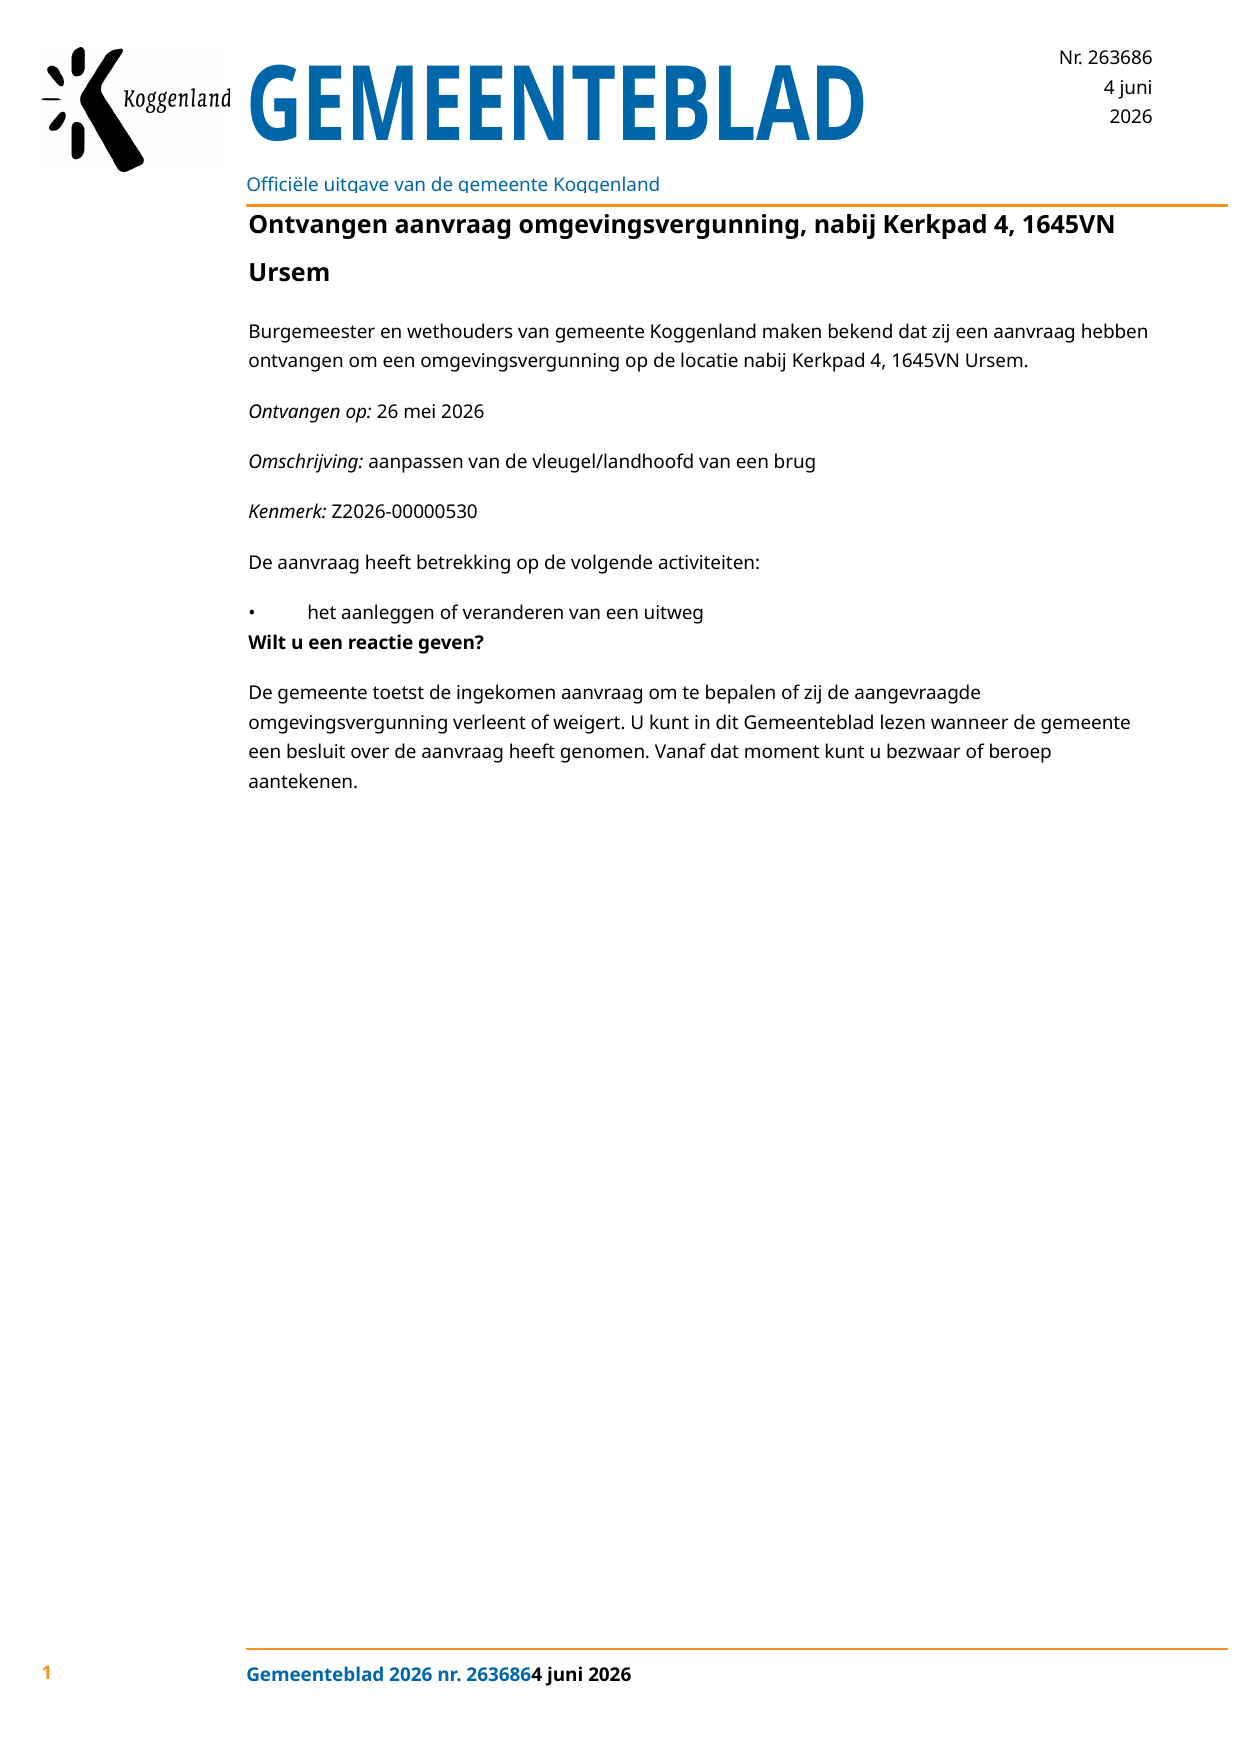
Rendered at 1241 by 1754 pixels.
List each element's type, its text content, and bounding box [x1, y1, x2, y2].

text Omschrijving: aanpassen van de vleugel/landhoofd van een brug [248, 448, 1152, 474]
text Kenmerk: Z2026-00000530 [248, 499, 1152, 524]
list het aanleggen of veranderen van een uitweg [248, 599, 1152, 625]
text De gemeente toetst de ingekomen aanvraag om te bepalen of zij de aangevraagde omgevingsvergunning verleent of weigert. U kunt in dit Gemeenteblad lezen wanneer de gemeente een besluit over de aanvraag heeft genomen. Vanaf dat moment kunt u bezwaar of beroep aantekenen. [248, 679, 1152, 794]
text Wilt u een reactie geven? [248, 629, 1152, 655]
text Burgemeester en wethouders van gemeente Koggenland maken bekend dat zij een aanvraag hebben ontvangen om een omgevingsvergunning op de locatie nabij Kerkpad 4, 1645VN Ursem. [248, 318, 1152, 373]
picture [41, 47, 231, 172]
text Ontvangen aanvraag omgevingsvergunning, nabij Kerkpad 4, 1645VN Ursem [248, 207, 1152, 288]
text Ontvangen op: 26 mei 2026 [248, 398, 1152, 424]
text De aanvraag heeft betrekking op de volgende activiteiten: [248, 549, 1152, 575]
